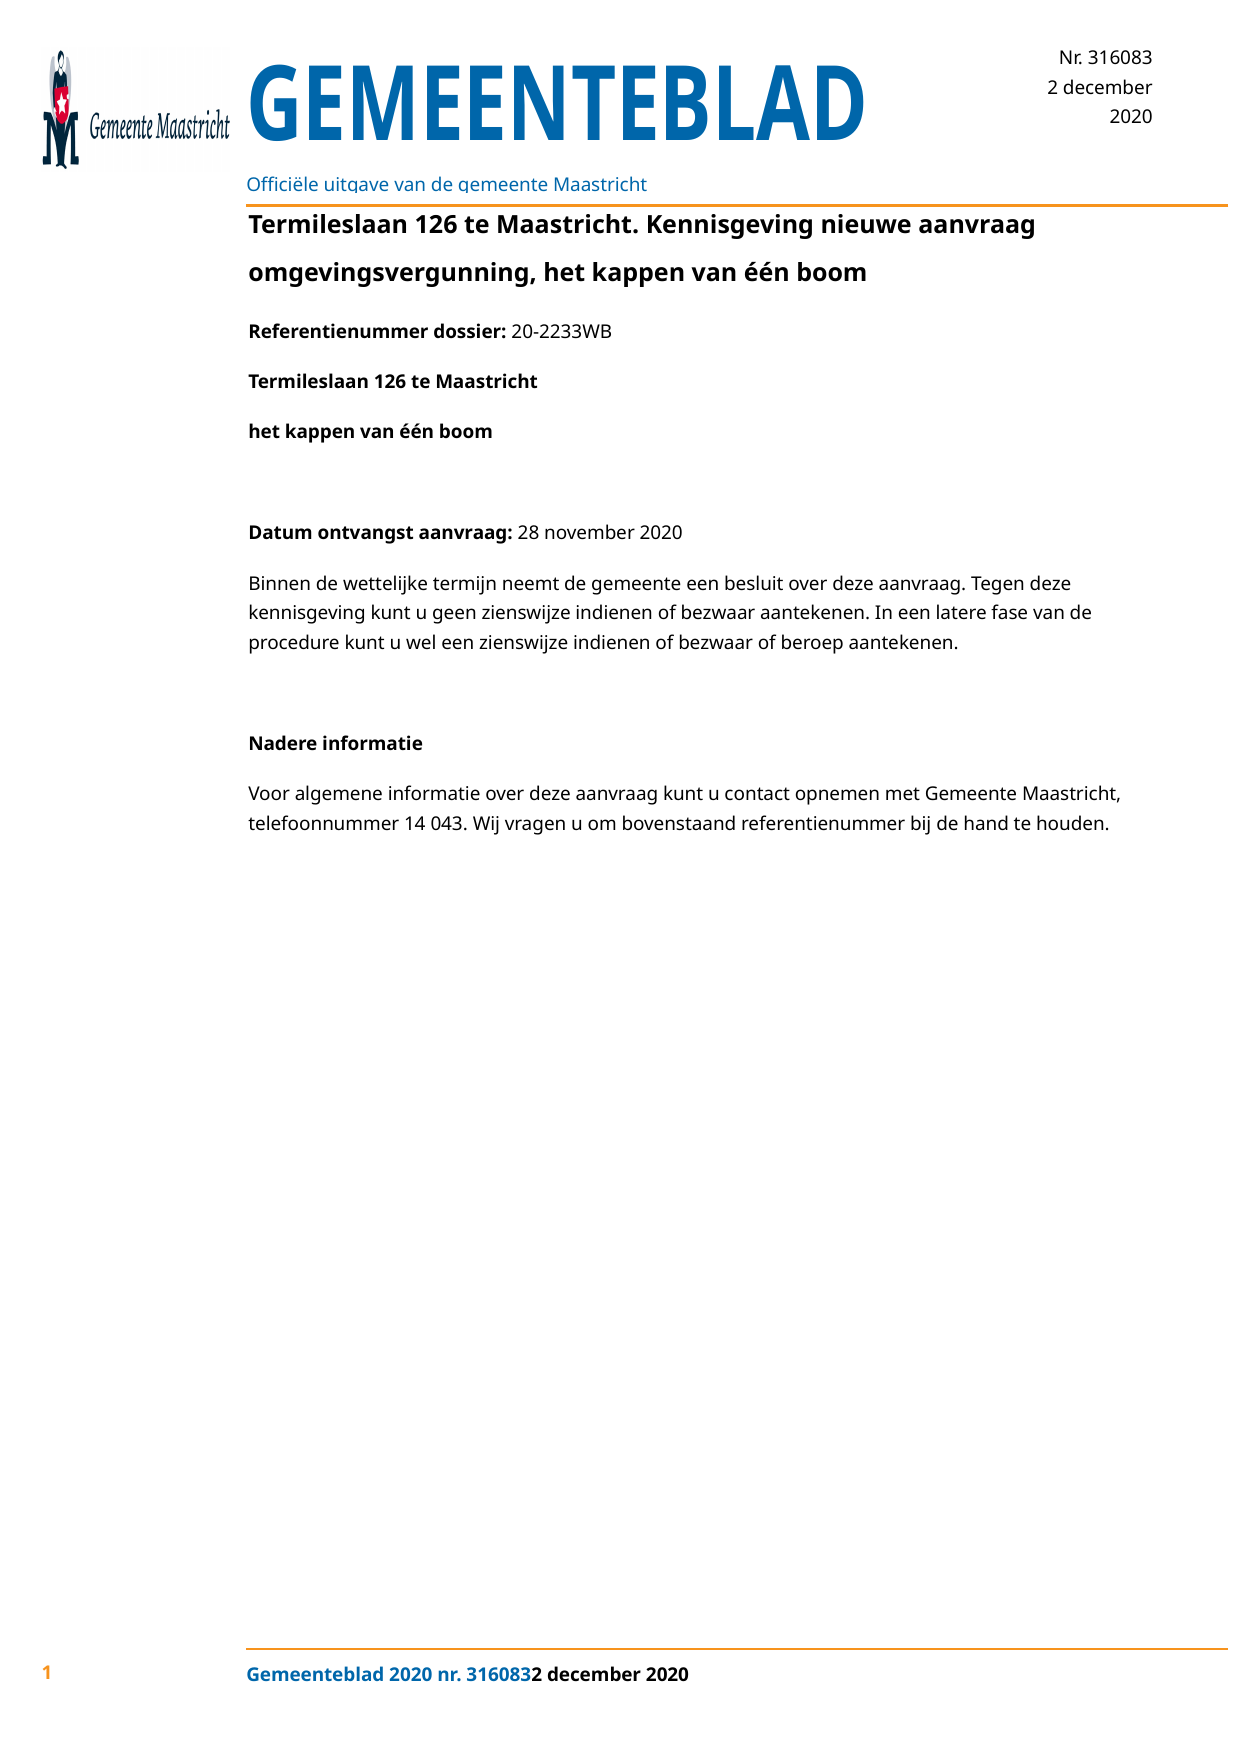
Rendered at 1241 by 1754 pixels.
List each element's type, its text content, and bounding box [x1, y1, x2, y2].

text het kappen van één boom [248, 419, 1152, 444]
text Termileslaan 126 te Maastricht [248, 368, 1152, 394]
text Binnen de wettelijke termijn neemt de gemeente een besluit over deze aanvraag. Tegen deze kennisgeving kunt u geen zienswijze indienen of bezwaar aantekenen. In een latere fase van de procedure kunt u wel een zienswijze indienen of bezwaar of beroep aantekenen. [248, 570, 1152, 655]
text Referentienummer dossier: 20-2233WB [248, 318, 1152, 344]
picture [41, 47, 231, 172]
text Datum ontvangst aanvraag: 28 november 2020 [248, 519, 1152, 545]
text Termileslaan 126 te Maastricht. Kennisgeving nieuwe aanvraag omgevingsvergunning, het kappen van één boom [248, 207, 1152, 288]
text Voor algemene informatie over deze aanvraag kunt u contact opnemen met Gemeente Maastricht, telefoonnummer 14 043. Wij vragen u om bovenstaand referentienummer bij de hand te houden. [248, 780, 1152, 836]
text Nadere informatie [248, 730, 1152, 756]
